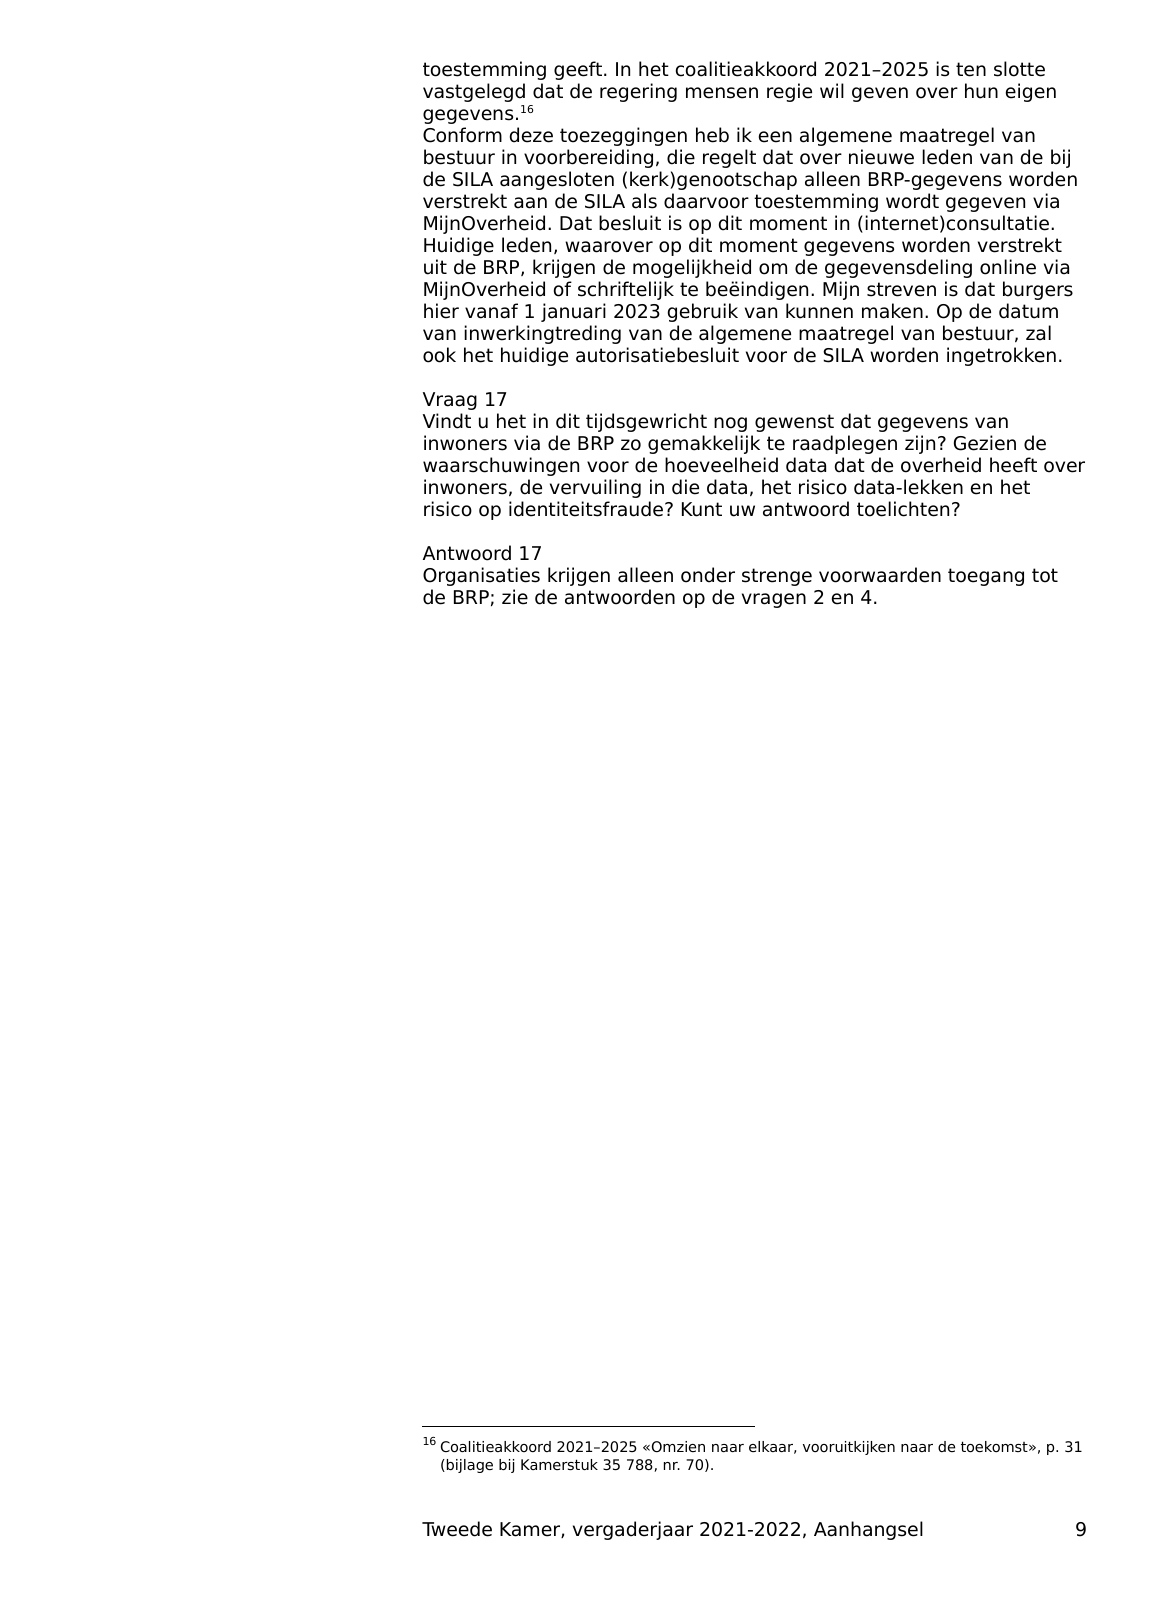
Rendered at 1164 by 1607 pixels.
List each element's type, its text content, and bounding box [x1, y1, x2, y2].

text Antwoord 17 [422, 543, 1087, 565]
text Vindt u het in dit tijdsgewricht nog gewenst dat gegevens van inwoners via de BRP zo gemakkelijk te raadplegen zijn? Gezien de waarschuwingen voor de hoeveelheid data dat de overheid heeft over inwoners, de vervuiling in die data, het risico data-lekken en het risico op identiteitsfraude? Kunt uw antwoord toelichten? [422, 411, 1087, 521]
text Vraag 17 [422, 389, 1087, 411]
text Conform deze toezeggingen heb ik een algemene maatregel van bestuur in voorbereiding, die regelt dat over nieuwe leden van de bij de SILA aangesloten (kerk)genootschap alleen BRP-gegevens worden verstrekt aan de SILA als daarvoor toestemming wordt gegeven via MijnOverheid. Dat besluit is op dit moment in (internet)consultatie. Huidige leden, waarover op dit moment gegevens worden verstrekt uit de BRP, krijgen de mogelijkheid om de gegevensdeling online via MijnOverheid of schriftelijk te beëindigen. Mijn streven is dat burgers hier vanaf 1 januari 2023 gebruik van kunnen maken. Op de datum van inwerkingtreding van de algemene maatregel van bestuur, zal ook het huidige autorisatiebesluit voor de SILA worden ingetrokken. [422, 125, 1087, 367]
text Organisaties krijgen alleen onder strenge voorwaarden toegang tot de BRP; zie de antwoorden op de vragen 2 en 4. [422, 565, 1087, 609]
text Coalitieakkoord 2021–2025 «Omzien naar elkaar, vooruitkijken naar de toekomst», p. 31 (bijlage bij Kamerstuk 35 788, nr. 70). [422, 1435, 1087, 1474]
text toestemming geeft. In het coalitieakkoord 2021–2025 is ten slotte vastgelegd dat de regering mensen regie wil geven over hun eigen gegevens. [422, 59, 1087, 125]
